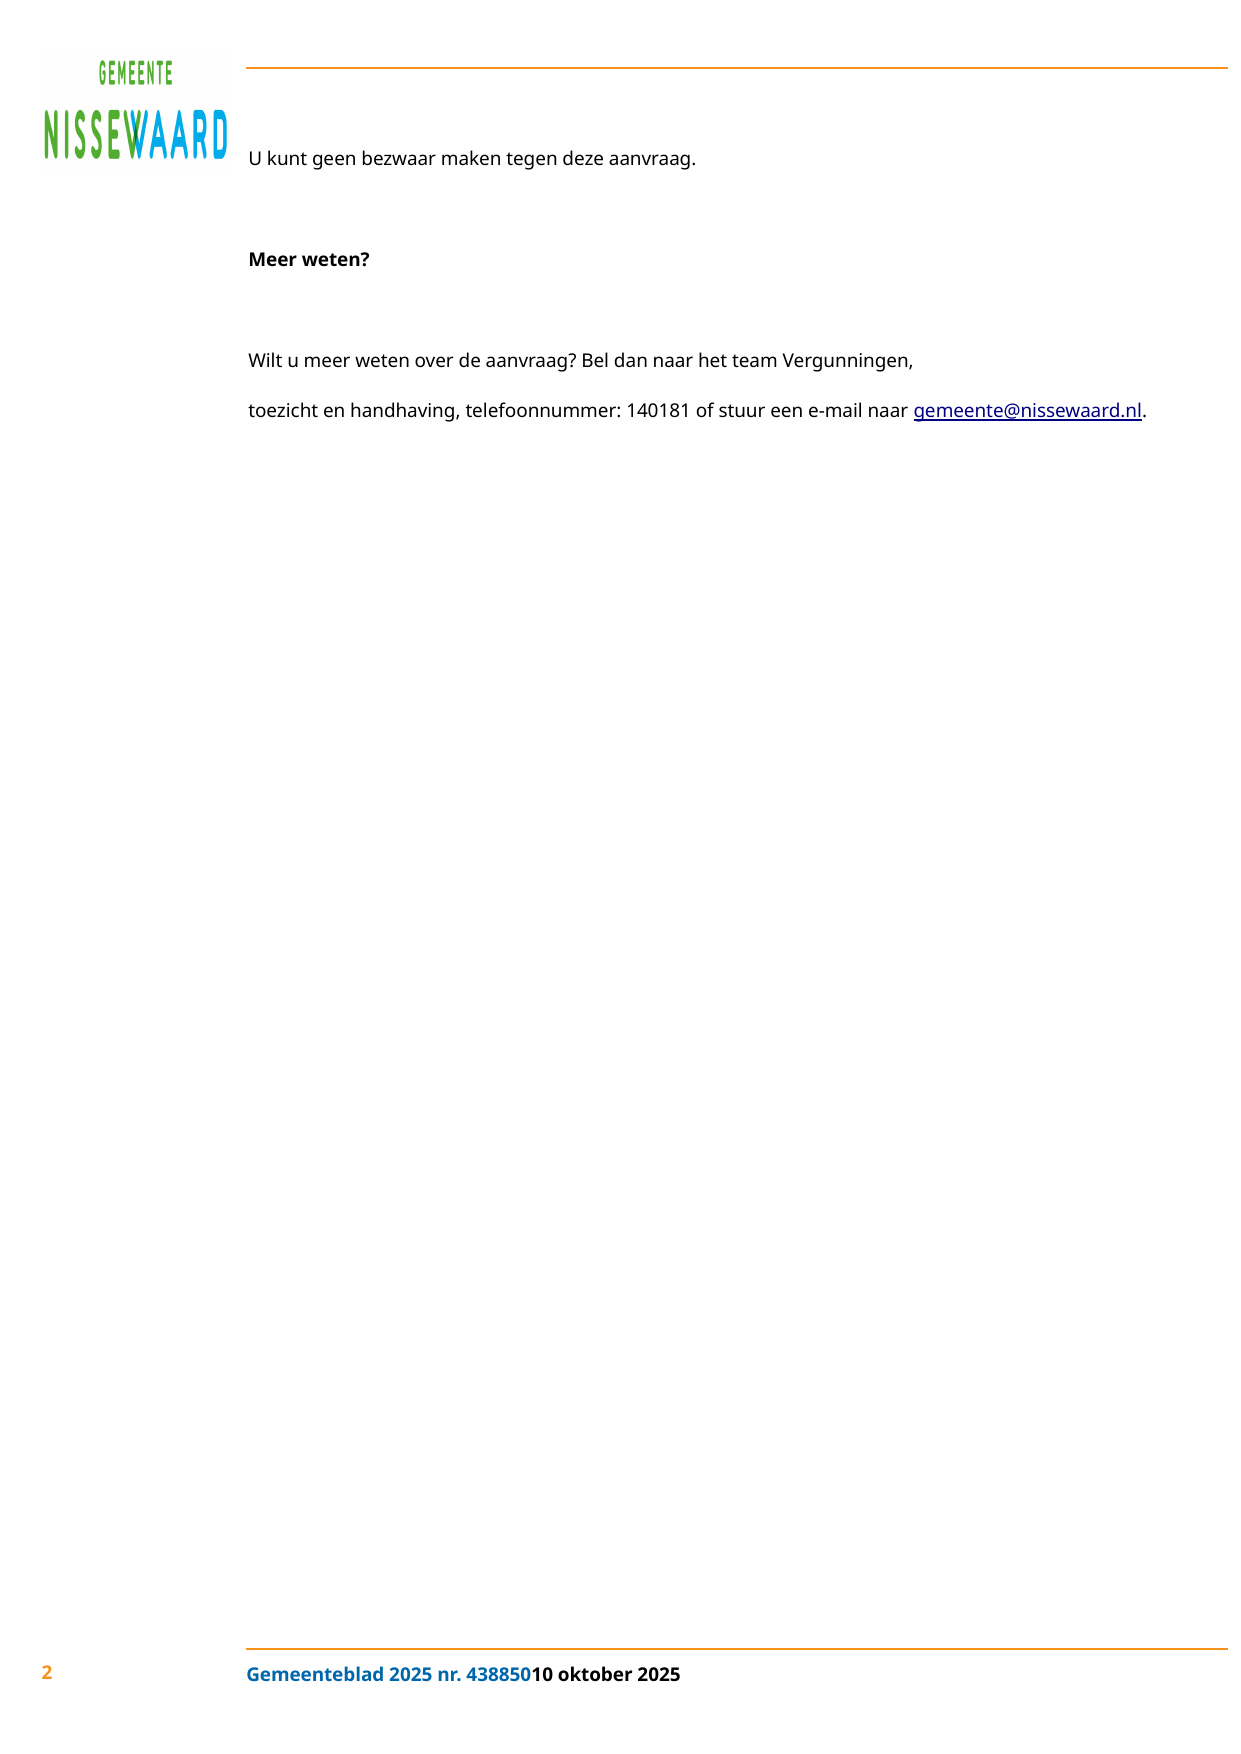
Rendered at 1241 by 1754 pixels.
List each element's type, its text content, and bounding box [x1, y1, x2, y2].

text U kunt geen bezwaar maken tegen deze aanvraag. [248, 145, 1152, 171]
picture [41, 47, 231, 172]
text Wilt u meer weten over de aanvraag? Bel dan naar het team Vergunningen, [248, 347, 1152, 373]
text toezicht en handhaving, telefoonnummer: 140181 of stuur een e-mail naar gemeente@nissewaard.nl. [248, 397, 1152, 423]
text Meer weten? [248, 246, 1152, 272]
